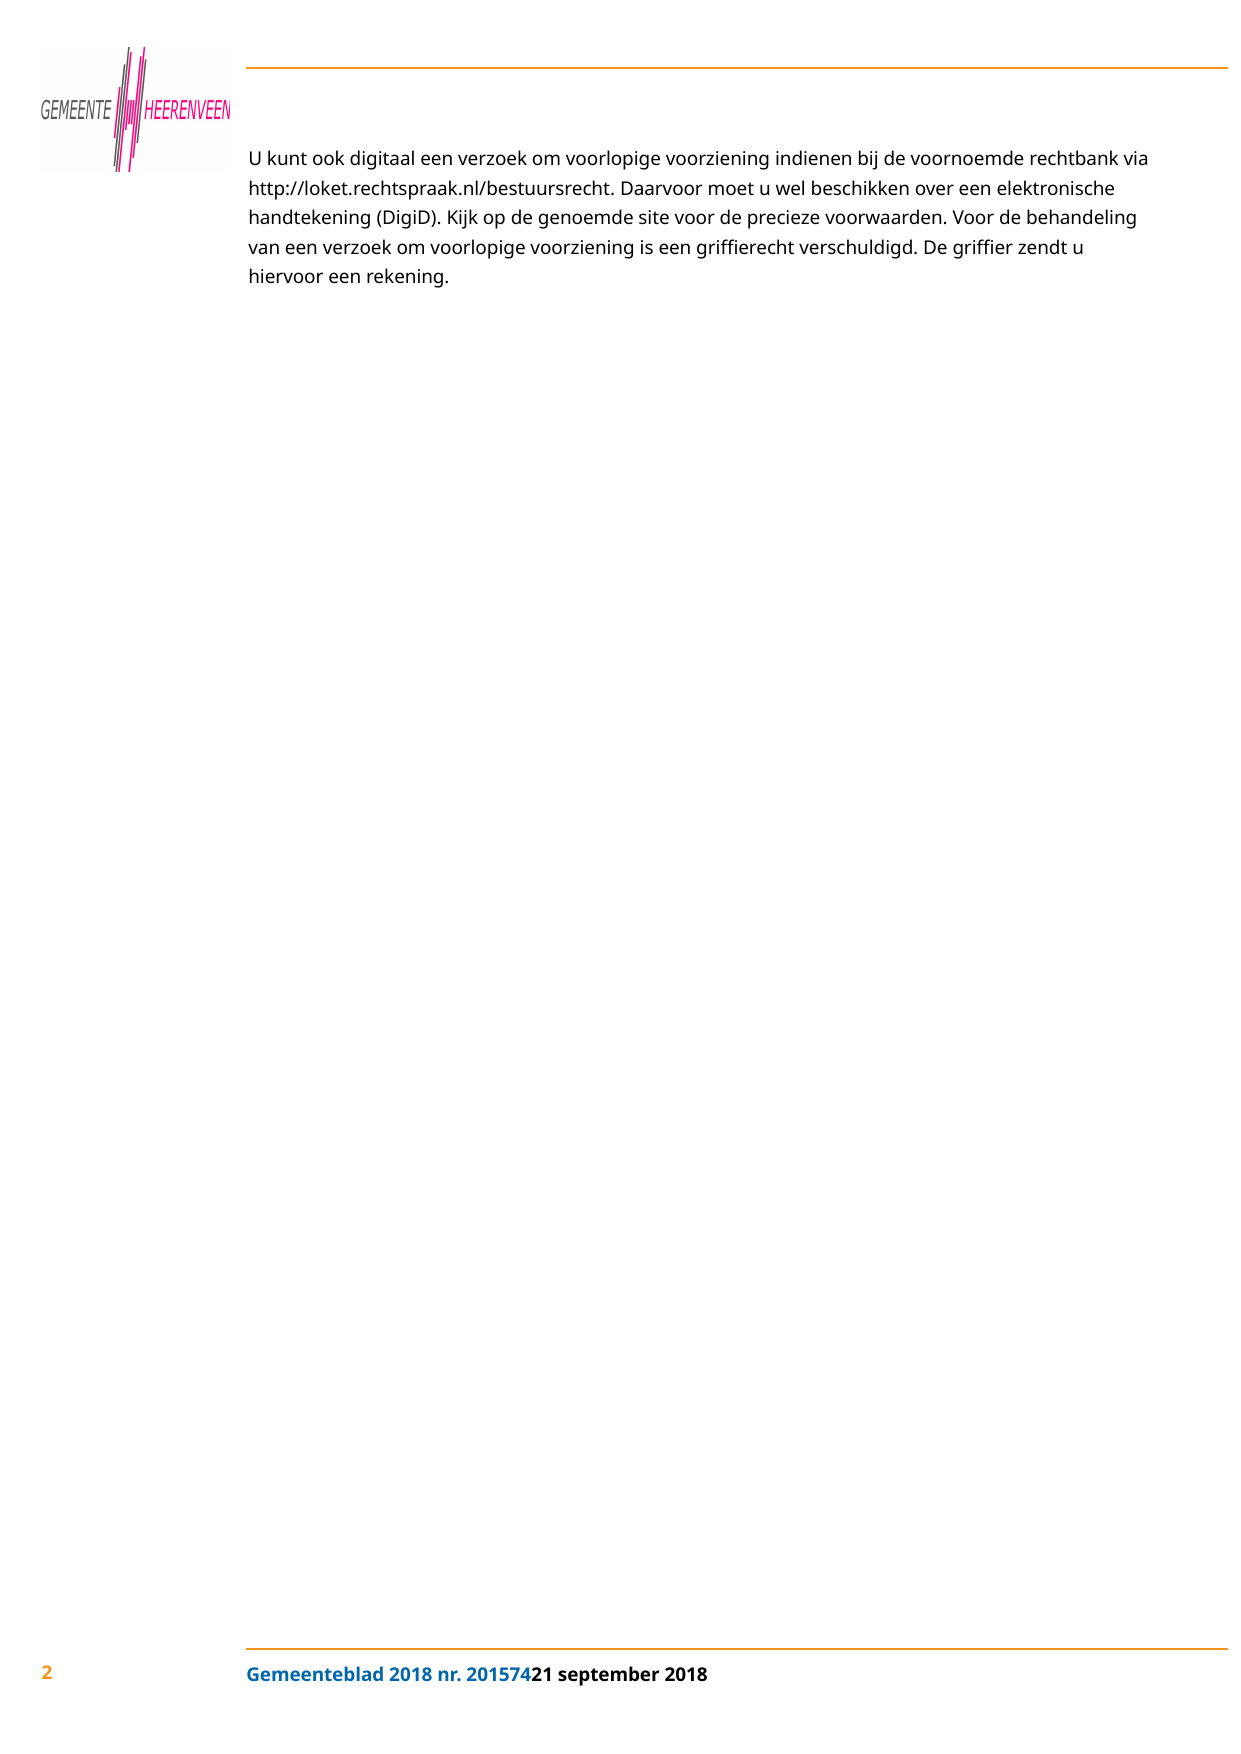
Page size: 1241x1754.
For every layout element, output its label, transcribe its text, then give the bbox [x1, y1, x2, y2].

picture [41, 47, 231, 172]
text U kunt ook digitaal een verzoek om voorlopige voorziening indienen bij de voornoemde rechtbank via http://loket.rechtspraak.nl/bestuursrecht. Daarvoor moet u wel beschikken over een elektronische handtekening (DigiD). Kijk op de genoemde site voor de precieze voorwaarden. Voor de behandeling van een verzoek om voorlopige voorziening is een griffierecht verschuldigd. De griffier zendt u hiervoor een rekening. [248, 145, 1152, 289]
